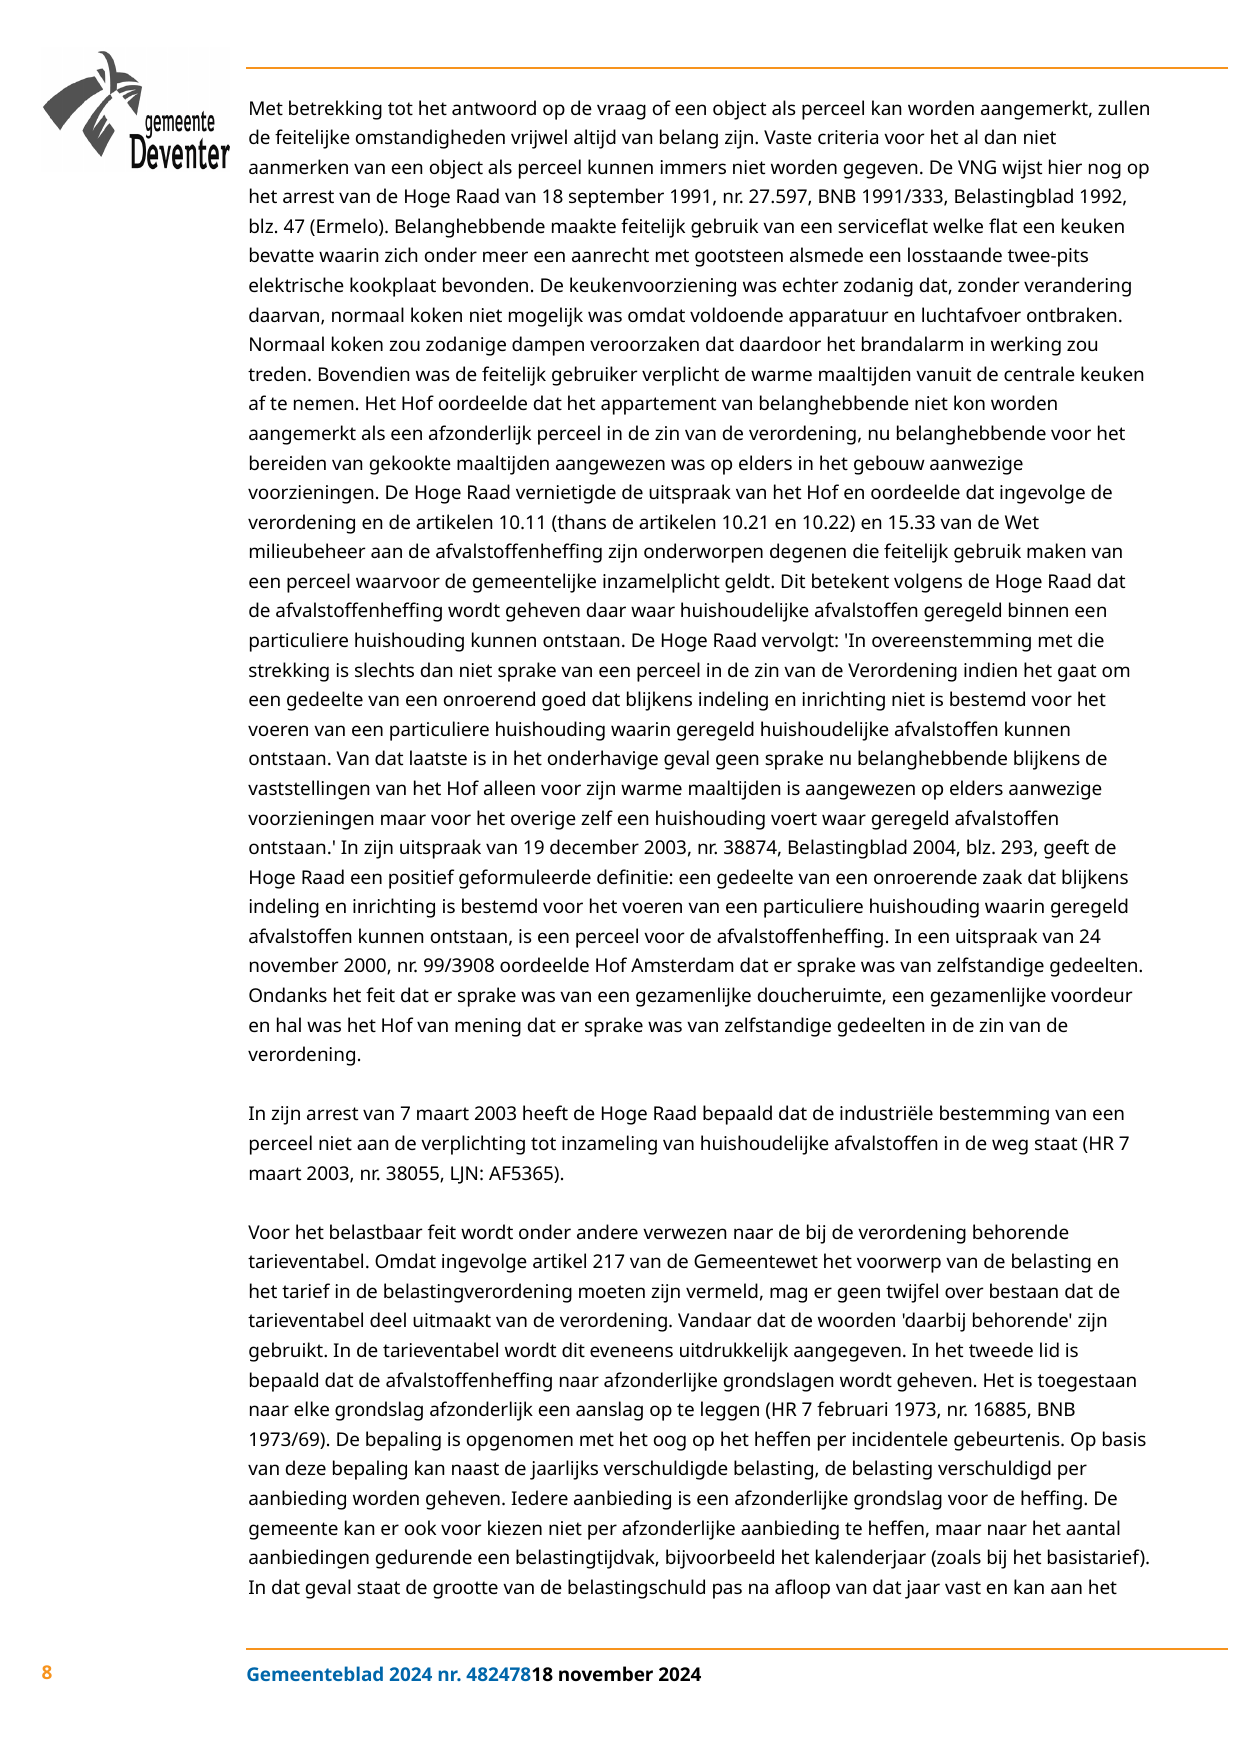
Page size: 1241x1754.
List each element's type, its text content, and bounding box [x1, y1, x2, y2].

text Voor het belastbaar feit wordt onder andere verwezen naar de bij de verordening behorende tarieventabel. Omdat ingevolge artikel 217 van de Gemeentewet het voorwerp van de belasting en het tarief in de belastingverordening moeten zijn vermeld, mag er geen twijfel over bestaan dat de tarieventabel deel uitmaakt van de verordening. Vandaar dat de woorden 'daarbij behorende' zijn gebruikt. In de tarieventabel wordt dit eveneens uitdrukkelijk aangegeven. In het tweede lid is bepaald dat de afvalstoffenheffing naar afzonderlijke grondslagen wordt geheven. Het is toegestaan naar elke grondslag afzonderlijk een aanslag op te leggen (HR 7 februari 1973, nr. 16885, BNB 1973/69). De bepaling is opgenomen met het oog op het heffen per incidentele gebeurtenis. Op basis van deze bepaling kan naast de jaarlijks verschuldigde belasting, de belasting verschuldigd per aanbieding worden geheven. Iedere aanbieding is een afzonderlijke grondslag voor de heffing. De gemeente kan er ook voor kiezen niet per afzonderlijke aanbieding te heffen, maar naar het aantal aanbiedingen gedurende een belastingtijdvak, bijvoorbeeld het kalenderjaar (zoals bij het basistarief). In dat geval staat de grootte van de belastingschuld pas na afloop van dat jaar vast en kan aan het [248, 1219, 1152, 1600]
text In zijn arrest van 7 maart 2003 heeft de Hoge Raad bepaald dat de industriële bestemming van een perceel niet aan de verplichting tot inzameling van huishoudelijke afvalstoffen in de weg staat (HR 7 maart 2003, nr. 38055, LJN: AF5365). [248, 1101, 1152, 1186]
text Met betrekking tot het antwoord op de vraag of een object als perceel kan worden aangemerkt, zullen de feitelijke omstandigheden vrijwel altijd van belang zijn. Vaste criteria voor het al dan niet aanmerken van een object als perceel kunnen immers niet worden gegeven. De VNG wijst hier nog op het arrest van de Hoge Raad van 18 september 1991, nr. 27.597, BNB 1991/333, Belastingblad 1992, blz. 47 (Ermelo). Belanghebbende maakte feitelijk gebruik van een serviceflat welke flat een keuken bevatte waarin zich onder meer een aanrecht met gootsteen alsmede een losstaande twee-pits elektrische kookplaat bevonden. De keukenvoorziening was echter zodanig dat, zonder verandering daarvan, normaal koken niet mogelijk was omdat voldoende apparatuur en luchtafvoer ontbraken. Normaal koken zou zodanige dampen veroorzaken dat daardoor het brandalarm in werking zou treden. Bovendien was de feitelijk gebruiker verplicht de warme maaltijden vanuit de centrale keuken af te nemen. Het Hof oordeelde dat het appartement van belanghebbende niet kon worden aangemerkt als een afzonderlijk perceel in de zin van de verordening, nu belanghebbende voor het bereiden van gekookte maaltijden aangewezen was op elders in het gebouw aanwezige voorzieningen. De Hoge Raad vernietigde de uitspraak van het Hof en oordeelde dat ingevolge de verordening en de artikelen 10.11 (thans de artikelen 10.21 en 10.22) en 15.33 van de Wet milieubeheer aan de afvalstoffenheffing zijn onderworpen degenen die feitelijk gebruik maken van een perceel waarvoor de gemeentelijke inzamelplicht geldt. Dit betekent volgens de Hoge Raad dat de afvalstoffenheffing wordt geheven daar waar huishoudelijke afvalstoffen geregeld binnen een particuliere huishouding kunnen ontstaan. De Hoge Raad vervolgt: 'In overeenstemming met die strekking is slechts dan niet sprake van een perceel in de zin van de Verordening indien het gaat om een gedeelte van een onroerend goed dat blijkens indeling en inrichting niet is bestemd voor het voeren van een particuliere huishouding waarin geregeld huishoudelijke afvalstoffen kunnen ontstaan. Van dat laatste is in het onderhavige geval geen sprake nu belanghebbende blijkens de vaststellingen van het Hof alleen voor zijn warme maaltijden is aangewezen op elders aanwezige voorzieningen maar voor het overige zelf een huishouding voert waar geregeld afvalstoffen ontstaan.' In zijn uitspraak van 19 december 2003, nr. 38874, Belastingblad 2004, blz. 293, geeft de Hoge Raad een positief geformuleerde definitie: een gedeelte van een onroerende zaak dat blijkens indeling en inrichting is bestemd voor het voeren van een particuliere huishouding waarin geregeld afvalstoffen kunnen ontstaan, is een perceel voor de afvalstoffenheffing. In een uitspraak van 24 november 2000, nr. 99/3908 oordeelde Hof Amsterdam dat er sprake was van zelfstandige gedeelten. Ondanks het feit dat er sprake was van een gezamenlijke doucheruimte, een gezamenlijke voordeur en hal was het Hof van mening dat er sprake was van zelfstandige gedeelten in de zin van de verordening. [248, 95, 1152, 1067]
picture [41, 47, 231, 172]
